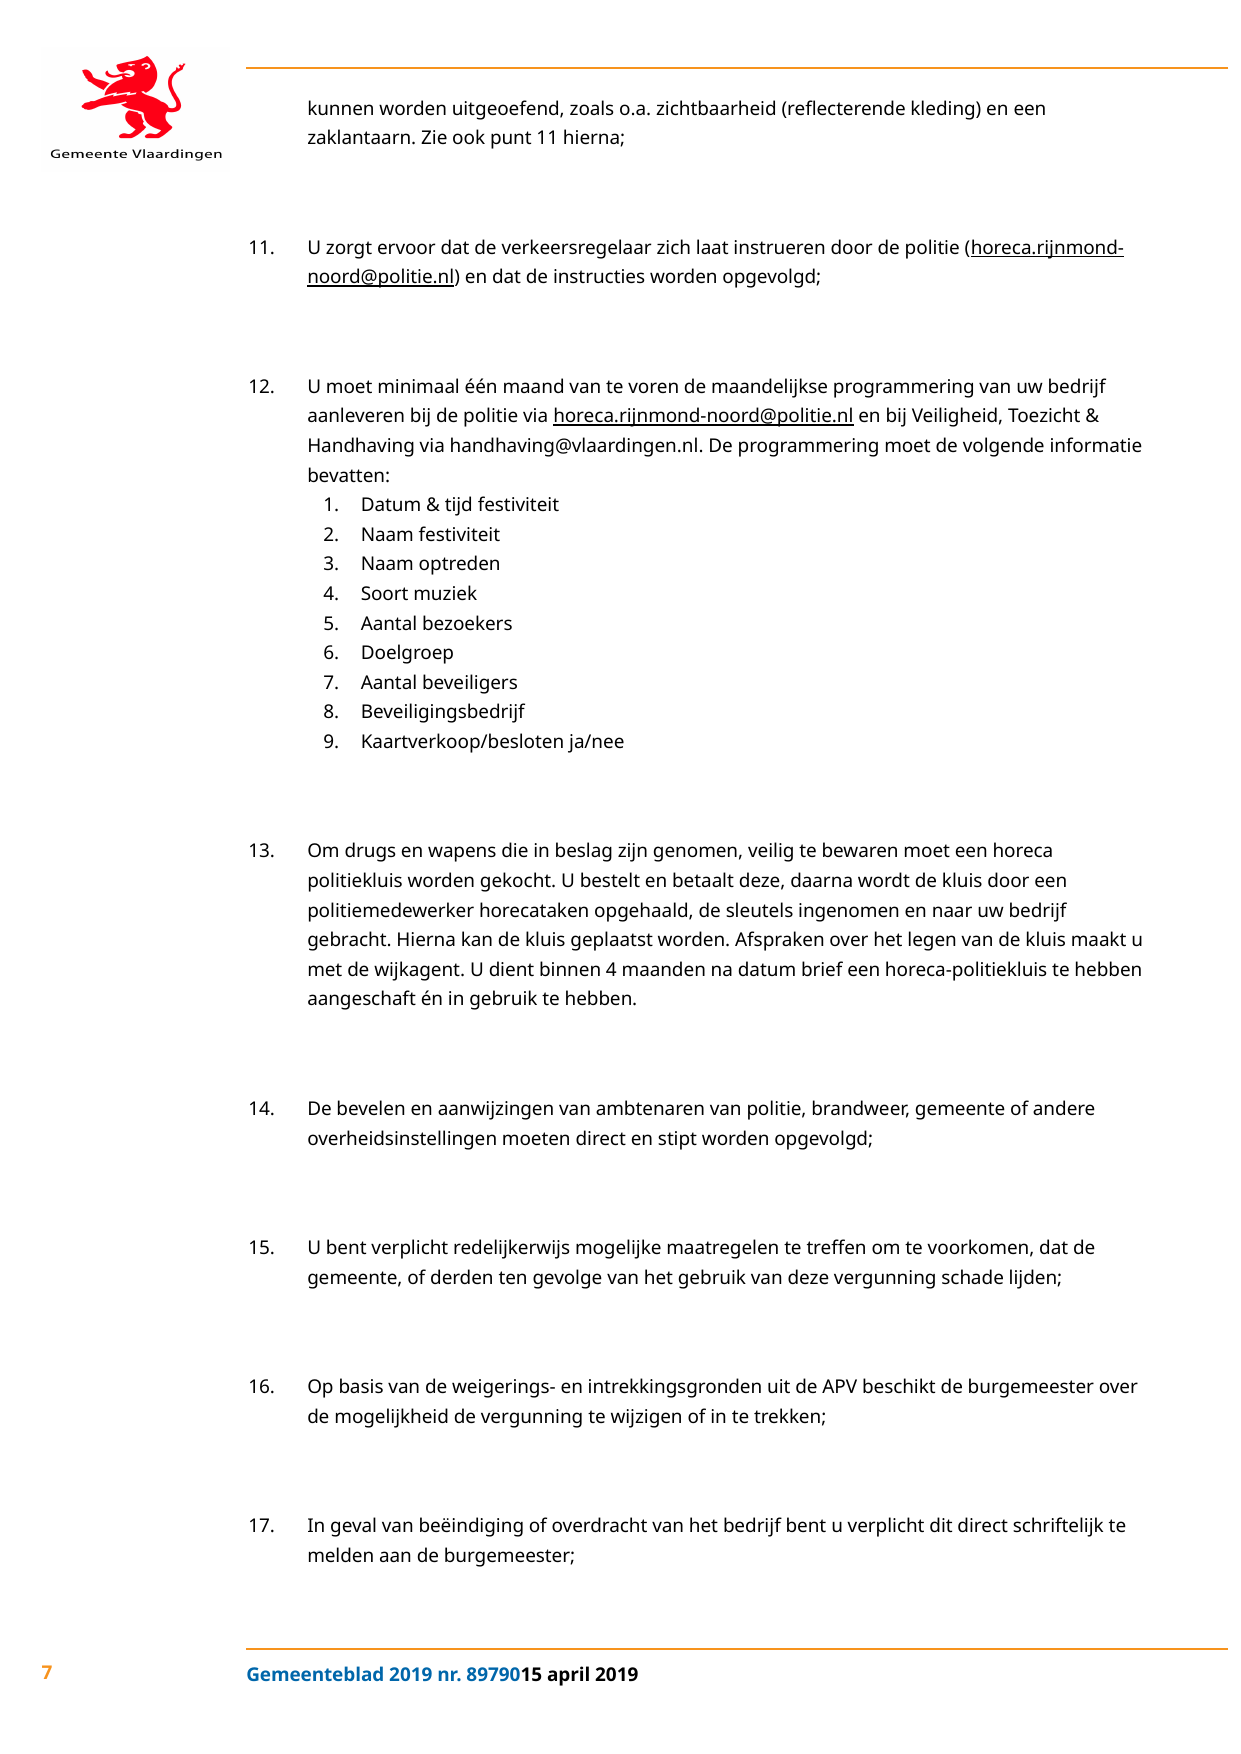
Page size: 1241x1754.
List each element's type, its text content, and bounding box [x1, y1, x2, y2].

list kunnen worden uitgeoefend, zoals o.a. zichtbaarheid (reflecterende kleding) en een zaklantaarn. Zie ook punt 11 hierna; [248, 95, 1152, 150]
list Naam festiviteit [323, 521, 1152, 547]
list Beveiligingsbedrijf [323, 698, 1152, 724]
list Aantal bezoekers [323, 610, 1152, 636]
list Datum & tijd festiviteit [323, 491, 1152, 517]
list Op basis van de weigerings- en intrekkingsgronden uit de APV beschikt de burgemeester over de mogelijkheid de vergunning te wijzigen of in te trekken; [248, 1373, 1152, 1429]
list U moet minimaal één maand van te voren de maandelijkse programmering van uw bedrijf aanleveren bij de politie via horeca.rijnmond-noord@politie.nl en bij Veiligheid, Toezicht & Handhaving via handhaving@vlaardingen.nl. De programmering moet de volgende informatie bevatten: [248, 373, 1152, 488]
list Aantal beveiligers [323, 669, 1152, 695]
picture [41, 47, 231, 172]
list Om drugs en wapens die in beslag zijn genomen, veilig te bewaren moet een horeca politiekluis worden gekocht. U bestelt en betaalt deze, daarna wordt de kluis door een politiemedewerker horecataken opgehaald, de sleutels ingenomen en naar uw bedrijf gebracht. Hierna kan de kluis geplaatst worden. Afspraken over het legen van de kluis maakt u met de wijkagent. U dient binnen 4 maanden na datum brief een horeca-politiekluis te hebben aangeschaft én in gebruik te hebben. [248, 838, 1152, 1011]
list Soort muziek [323, 580, 1152, 606]
list U bent verplicht redelijkerwijs mogelijke maatregelen te treffen om te voorkomen, dat de gemeente, of derden ten gevolge van het gebruik van deze vergunning schade lijden; [248, 1234, 1152, 1290]
list In geval van beëindiging of overdracht van het bedrijf bent u verplicht dit direct schriftelijk te melden aan de burgemeester; [248, 1513, 1152, 1568]
list U zorgt ervoor dat de verkeersregelaar zich laat instrueren door de politie (horeca.rijnmond-noord@politie.nl) en dat de instructies worden opgevolgd; [248, 234, 1152, 289]
list De bevelen en aanwijzingen van ambtenaren van politie, brandweer, gemeente of andere overheidsinstellingen moeten direct en stipt worden opgevolgd; [248, 1095, 1152, 1151]
list Doelgroep [323, 639, 1152, 665]
list Naam optreden [323, 551, 1152, 576]
list Kaartverkoop/besloten ja/nee [323, 728, 1152, 754]
